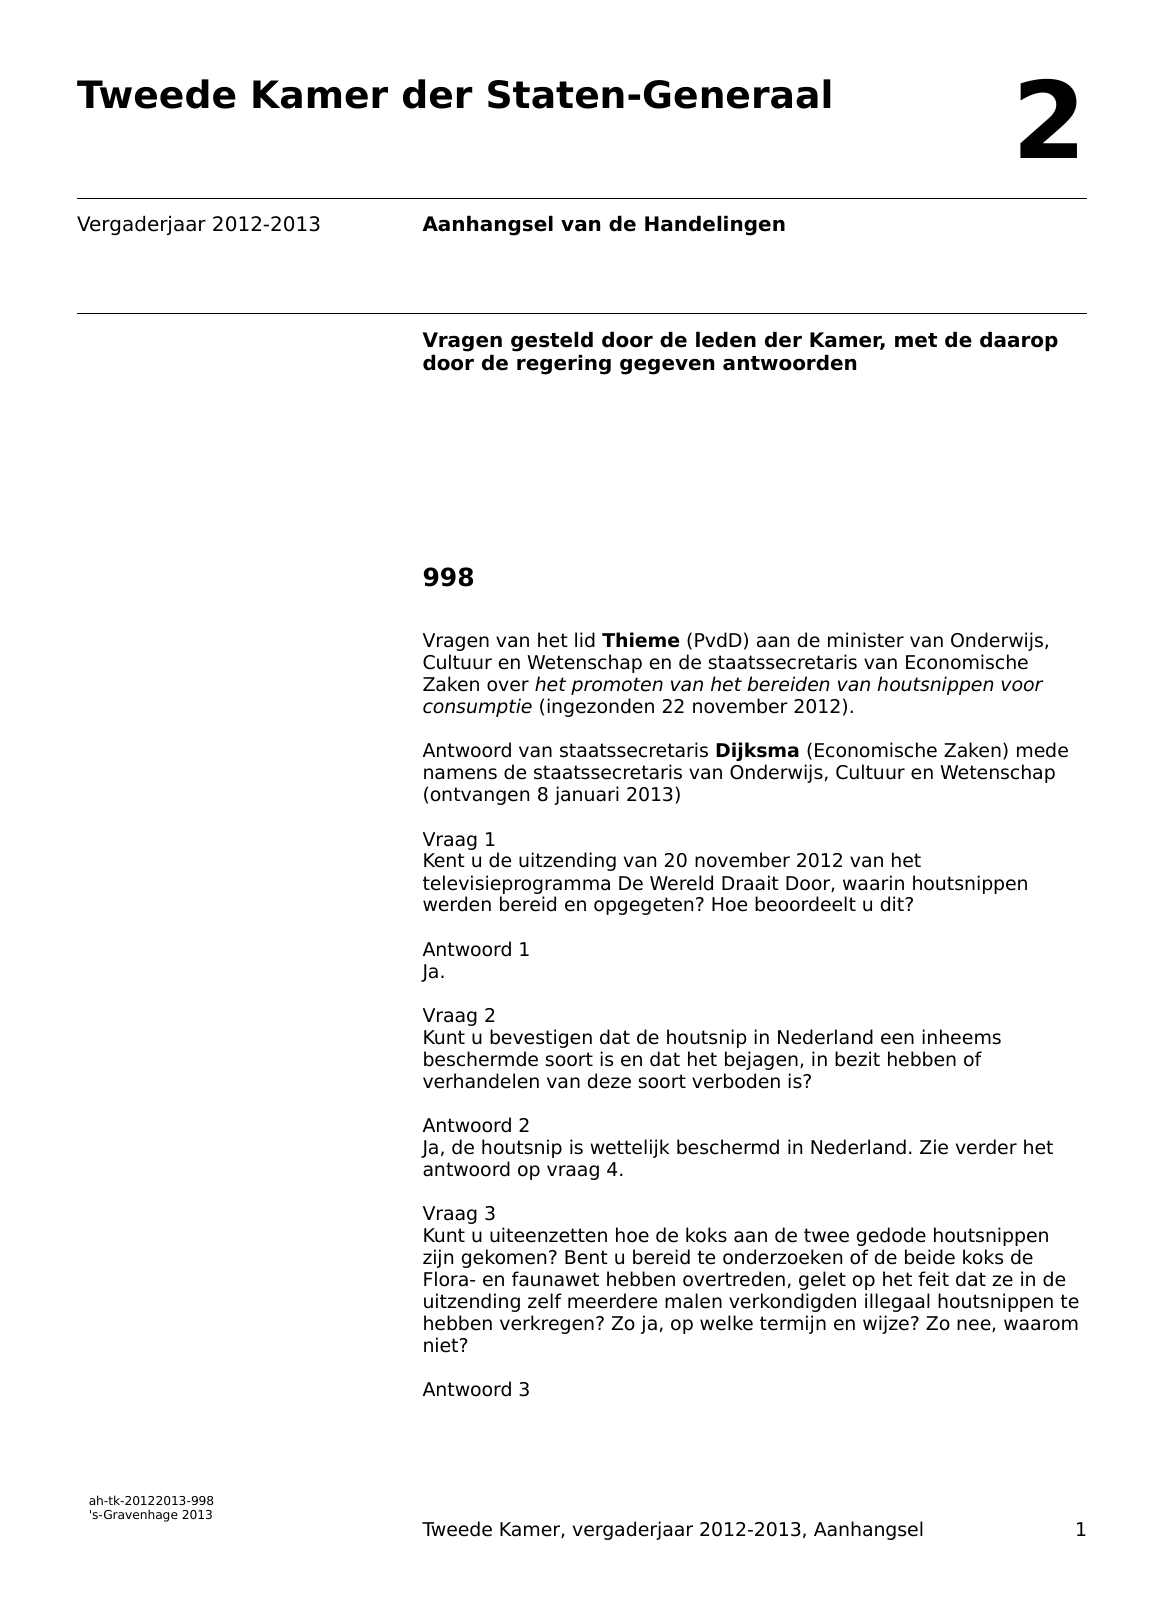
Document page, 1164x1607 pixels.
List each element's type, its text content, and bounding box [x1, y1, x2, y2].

text Vragen van het lid Thieme (PvdD) aan de minister van Onderwijs, Cultuur en Wetenschap en de staatssecretaris van Economische Zaken over het promoten van het bereiden van houtsnippen voor consumptie (ingezonden 22 november 2012). [422, 630, 1087, 718]
table_cell Vergaderjaar 2012-2013 [77, 199, 422, 313]
text Ja, de houtsnip is wettelijk beschermd in Nederland. Zie verder het antwoord op vraag 4. [422, 1137, 1087, 1181]
table_header 2 [886, 59, 1087, 198]
text 's-Gravenhage 2013 [88, 1508, 323, 1522]
text ah-tk-20122013-998 [88, 1494, 323, 1508]
text Kent u de uitzending van 20 november 2012 van het televisieprogramma De Wereld Draait Door, waarin houtsnippen werden bereid en opgegeten? Hoe beoordeelt u dit? [422, 850, 1087, 916]
text 998 [422, 563, 1087, 592]
text Antwoord van staatssecretaris Dijksma (Economische Zaken) mede namens de staatssecretaris van Onderwijs, Cultuur en Wetenschap (ontvangen 8 januari 2013) [422, 740, 1087, 806]
text Vraag 1 [422, 828, 1087, 850]
text Antwoord 3 [422, 1379, 1087, 1401]
text Antwoord 2 [422, 1115, 1087, 1137]
text Antwoord 1 [422, 938, 1087, 961]
text Kunt u bevestigen dat de houtsnip in Nederland een inheems beschermde soort is en dat het bejagen, in bezit hebben of verhandelen van deze soort verboden is? [422, 1027, 1087, 1093]
table_cell [77, 314, 422, 375]
text Vraag 3 [422, 1203, 1087, 1225]
table_header Tweede Kamer der Staten-Generaal [77, 59, 886, 198]
text Vraag 2 [422, 1005, 1087, 1027]
text Kunt u uiteenzetten hoe de koks aan de twee gedode houtsnippen zijn gekomen? Bent u bereid te onderzoeken of de beide koks de Flora- en faunawet hebben overtreden, gelet op het feit dat ze in de uitzending zelf meerdere malen verkondigden illegaal houtsnippen te hebben verkregen? Zo ja, op welke termijn en wijze? Zo nee, waarom niet? [422, 1225, 1087, 1357]
table_cell Vragen gesteld door de leden der Kamer, met de daarop door de regering gegeven antwoorden [422, 314, 1087, 375]
table_cell Aanhangsel van de Handelingen [422, 199, 1087, 313]
text Ja. [422, 961, 1087, 982]
